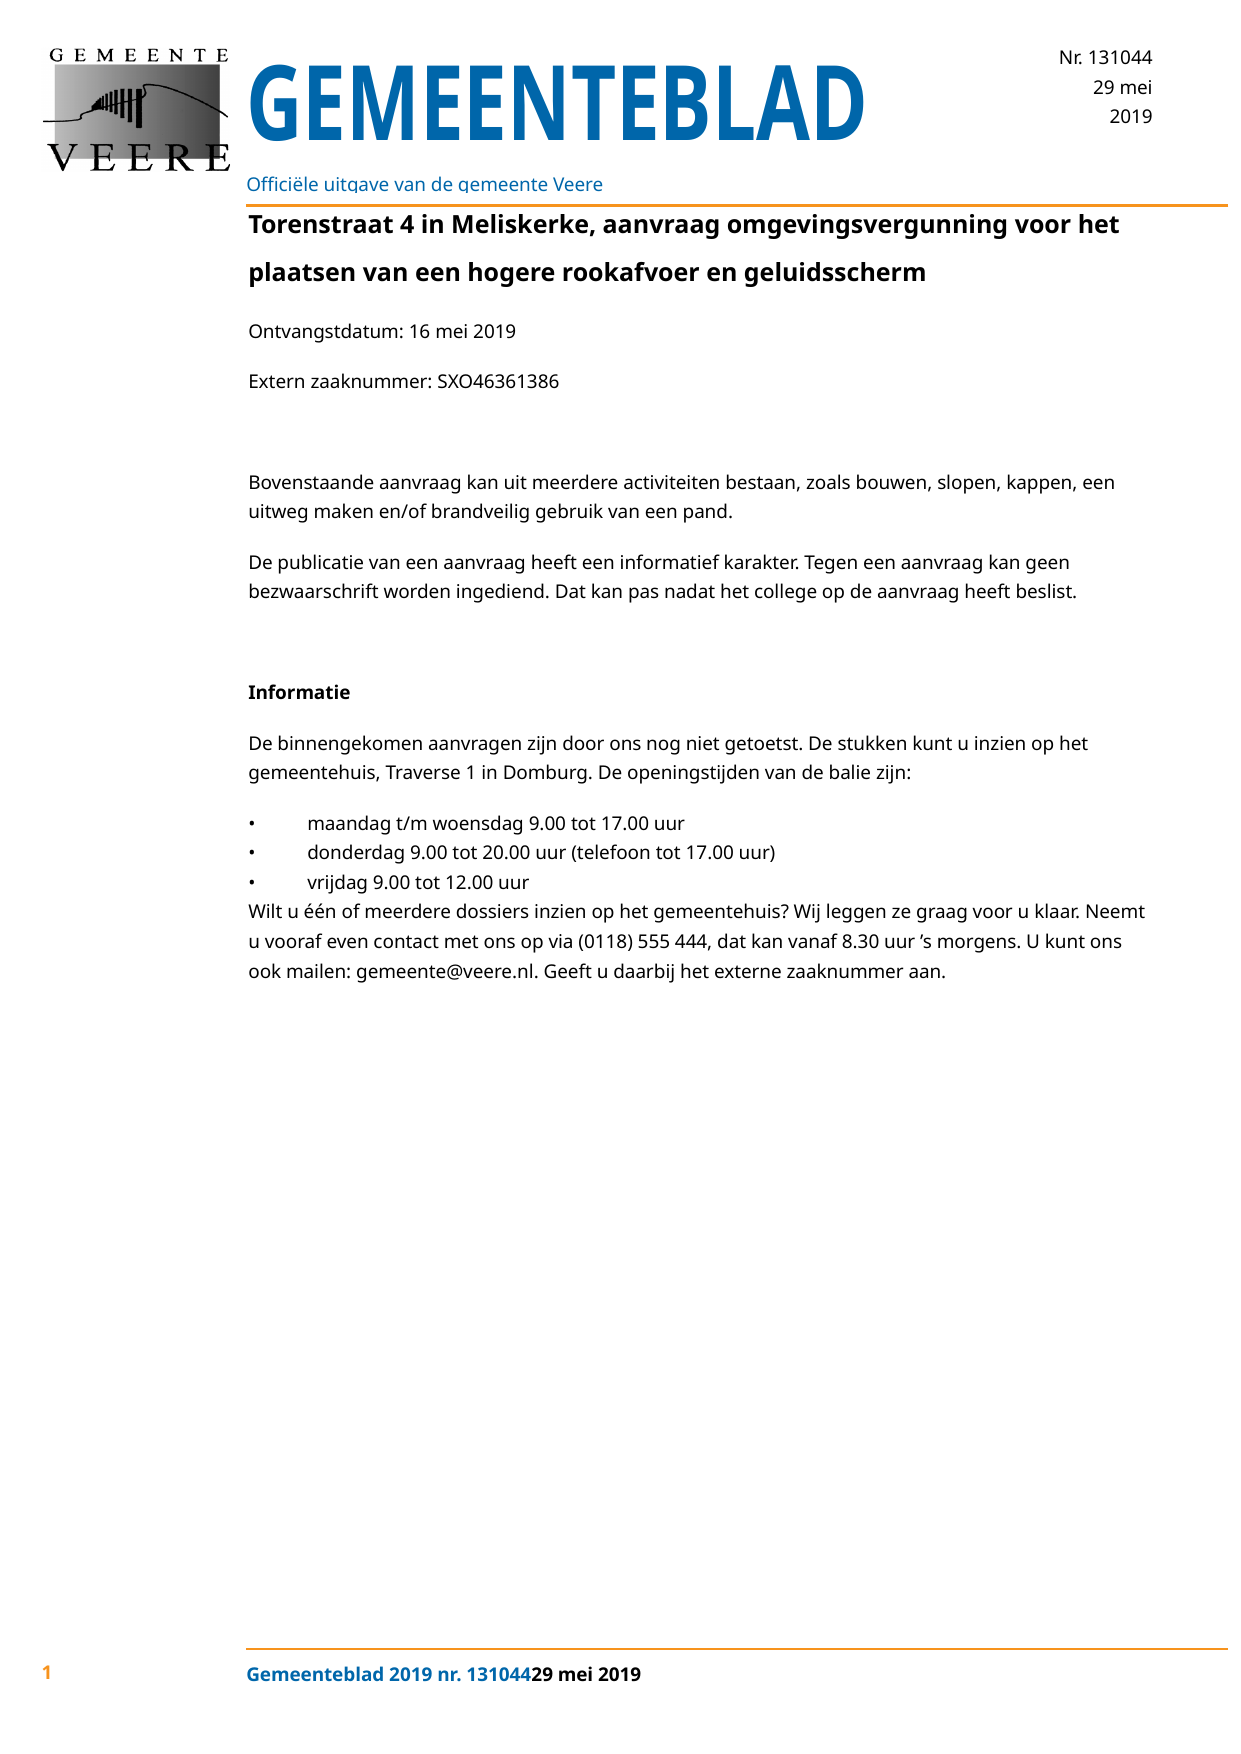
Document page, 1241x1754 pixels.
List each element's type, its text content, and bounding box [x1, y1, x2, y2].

picture [41, 47, 231, 172]
list maandag t/m woensdag 9.00 tot 17.00 uur [248, 810, 1152, 836]
list donderdag 9.00 tot 20.00 uur (telefoon tot 17.00 uur) [248, 839, 1152, 865]
text Torenstraat 4 in Meliskerke, aanvraag omgevingsvergunning voor het plaatsen van een hogere rookafvoer en geluidsscherm [248, 207, 1152, 288]
list vrijdag 9.00 tot 12.00 uur [248, 869, 1152, 895]
text Wilt u één of meerdere dossiers inzien op het gemeentehuis? Wij leggen ze graag voor u klaar. Neemt u vooraf even contact met ons op via (0118) 555 444, dat kan vanaf 8.30 uur ’s morgens. U kunt ons ook mailen: gemeente@veere.nl. Geeft u daarbij het externe zaaknummer aan. [248, 899, 1152, 984]
text De binnengekomen aanvragen zijn door ons nog niet getoetst. De stukken kunt u inzien op het gemeentehuis, Traverse 1 in Domburg. De openingstijden van de balie zijn: [248, 730, 1152, 785]
text Bovenstaande aanvraag kan uit meerdere activiteiten bestaan, zoals bouwen, slopen, kappen, een uitweg maken en/of brandveilig gebruik van een pand. [248, 469, 1152, 524]
text Ontvangstdatum: 16 mei 2019 [248, 318, 1152, 344]
text De publicatie van een aanvraag heeft een informatief karakter. Tegen een aanvraag kan geen bezwaarschrift worden ingediend. Dat kan pas nadat het college op de aanvraag heeft beslist. [248, 549, 1152, 604]
text Informatie [248, 679, 1152, 705]
text Extern zaaknummer: SXO46361386 [248, 368, 1152, 394]
